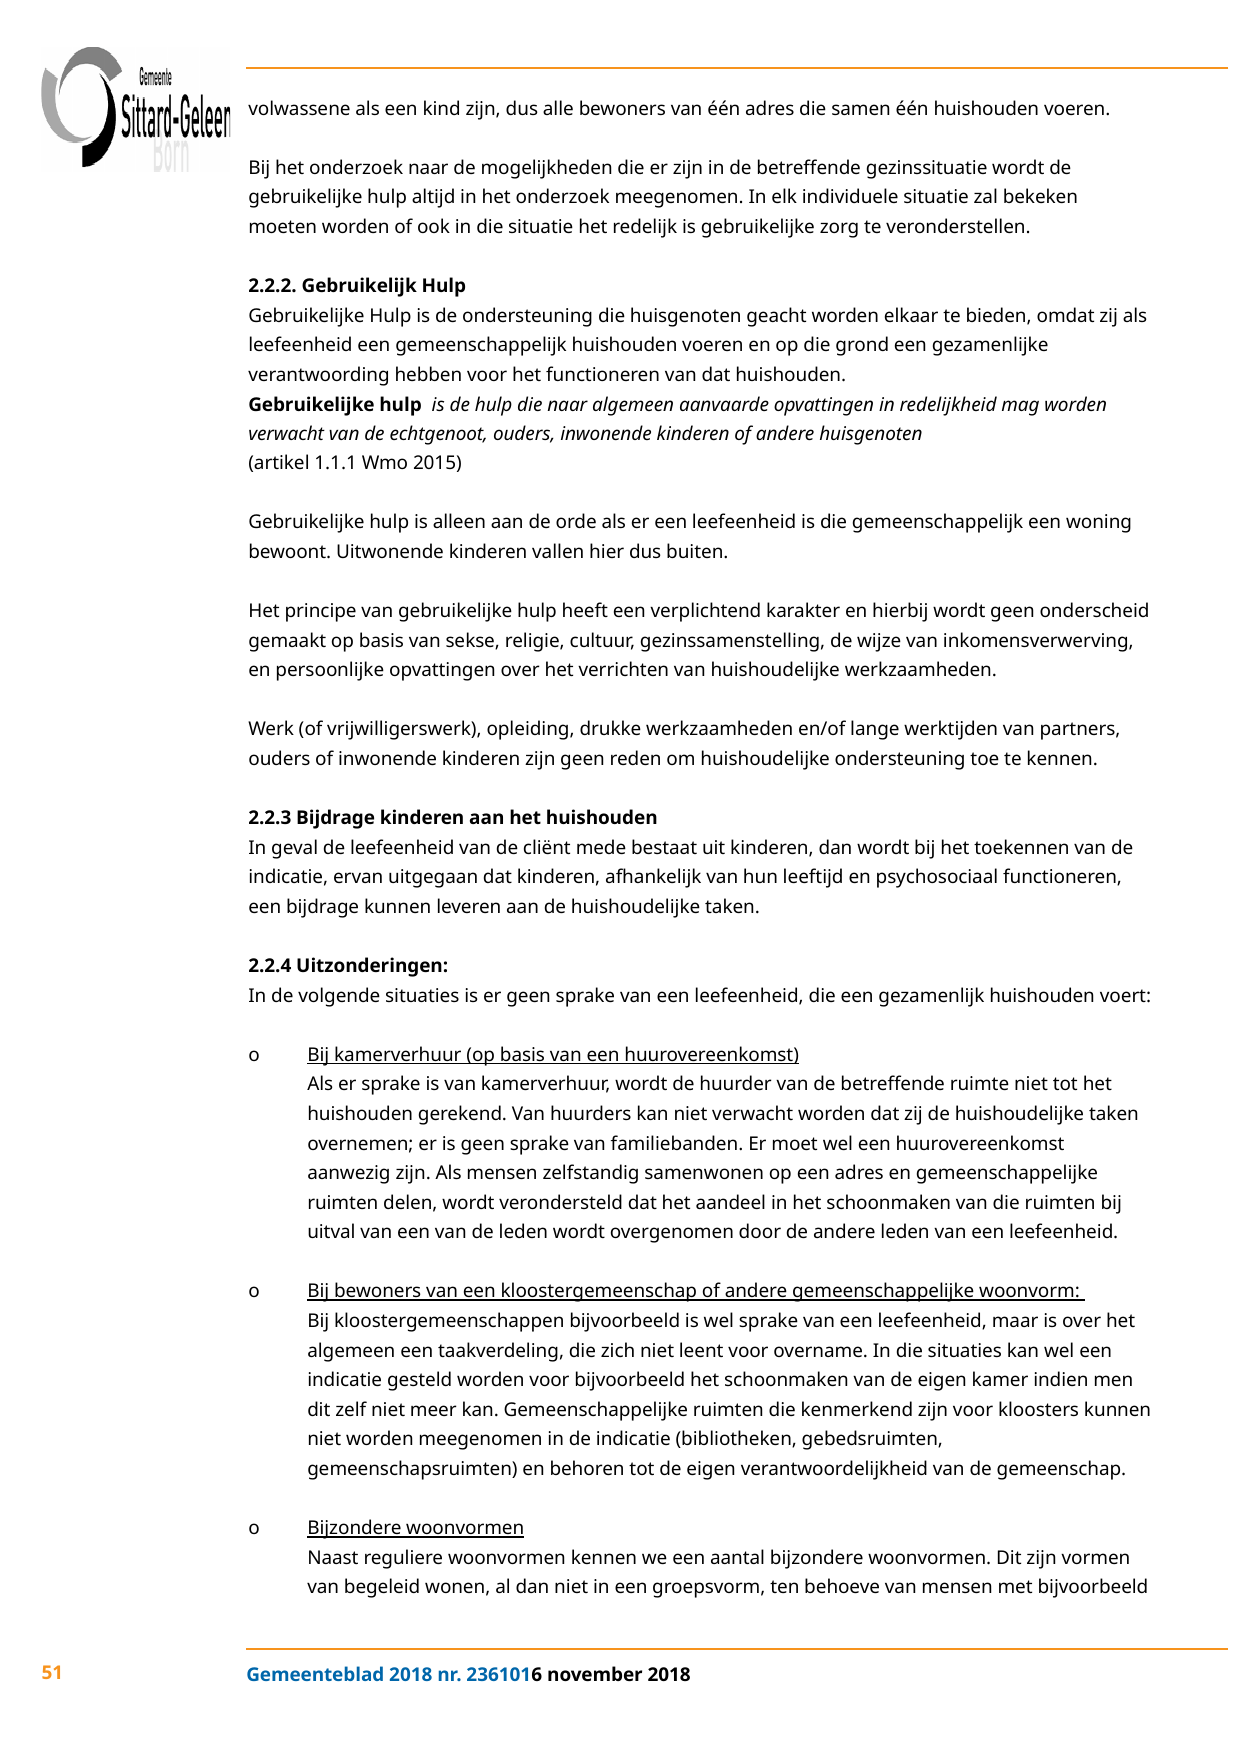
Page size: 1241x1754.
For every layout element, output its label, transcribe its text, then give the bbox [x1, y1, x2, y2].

list Naast reguliere woonvormen kennen we een aantal bijzondere woonvormen. Dit zijn vormen van begeleid wonen, al dan niet in een groepsvorm, ten behoeve van mensen met bijvoorbeeld [248, 1544, 1152, 1599]
text volwassene als een kind zijn, dus alle bewoners van één adres die samen één huishouden voeren. [248, 95, 1152, 121]
list Bij bewoners van een kloostergemeenschap of andere gemeenschappelijke woonvorm: [248, 1278, 1152, 1303]
list Bijzondere woonvormen [248, 1514, 1152, 1540]
list Bij kamerverhuur (op basis van een huurovereenkomst) [248, 1041, 1152, 1067]
text Het principe van gebruikelijke hulp heeft een verplichtend karakter en hierbij wordt geen onderscheid gemaakt op basis van sekse, religie, cultuur, gezinssamenstelling, de wijze van inkomensverwerving, en persoonlijke opvattingen over het verrichten van huishoudelijke werkzaamheden. [248, 597, 1152, 682]
table_header Gebruikelijke hulp is de hulp die naar algemeen aanvaarde opvattingen in redelijkheid mag worden verwacht van de echtgenoot, ouders, inwonende kinderen of andere huisgenoten [248, 391, 1152, 446]
text Gebruikelijke Hulp is de ondersteuning die huisgenoten geacht worden elkaar te bieden, omdat zij als leefeenheid een gemeenschappelijk huishouden voeren en op die grond een gezamenlijke verantwoording hebben voor het functioneren van dat huishouden. [248, 302, 1152, 387]
list Bij kloostergemeenschappen bijvoorbeeld is wel sprake van een leefeenheid, maar is over het algemeen een taakverdeling, die zich niet leent voor overname. In die situaties kan wel een indicatie gesteld worden voor bijvoorbeeld het schoonmaken van de eigen kamer indien men dit zelf niet meer kan. Gemeenschappelijke ruimten die kenmerkend zijn voor kloosters kunnen niet worden meegenomen in de indicatie (bibliotheken, gebedsruimten, gemeenschapsruimten) en behoren tot de eigen verantwoordelijkheid van de gemeenschap. [248, 1307, 1152, 1481]
text 2.2.4 Uitzonderingen: [248, 952, 1152, 978]
text In de volgende situaties is er geen sprake van een leefeenheid, die een gezamenlijk huishouden voert: [248, 982, 1152, 1007]
picture [41, 47, 231, 172]
text (artikel 1.1.1 Wmo 2015) [248, 449, 1152, 475]
text 2.2.2. Gebruikelijk Hulp [248, 272, 1152, 298]
list Als er sprake is van kamerverhuur, wordt de huurder van de betreffende ruimte niet tot het huishouden gerekend. Van huurders kan niet verwacht worden dat zij de huishoudelijke taken overnemen; er is geen sprake van familiebanden. Er moet wel een huurovereenkomst aanwezig zijn. Als mensen zelfstandig samenwonen op een adres en gemeenschappelijke ruimten delen, wordt verondersteld dat het aandeel in het schoonmaken van die ruimten bij uitval van een van de leden wordt overgenomen door de andere leden van een leefeenheid. [248, 1071, 1152, 1244]
text Werk (of vrijwilligerswerk), opleiding, drukke werkzaamheden en/of lange werktijden van partners, ouders of inwonende kinderen zijn geen reden om huishoudelijke ondersteuning toe te kennen. [248, 716, 1152, 771]
text In geval de leefeenheid van de cliënt mede bestaat uit kinderen, dan wordt bij het toekennen van de indicatie, ervan uitgegaan dat kinderen, afhankelijk van hun leeftijd en psychosociaal functioneren, een bijdrage kunnen leveren aan de huishoudelijke taken. [248, 834, 1152, 919]
text Bij het onderzoek naar de mogelijkheden die er zijn in de betreffende gezinssituatie wordt de gebruikelijke hulp altijd in het onderzoek meegenomen. In elk individuele situatie zal bekeken moeten worden of ook in die situatie het redelijk is gebruikelijke zorg te veronderstellen. [248, 154, 1152, 239]
text 2.2.3 Bijdrage kinderen aan het huishouden [248, 804, 1152, 830]
text Gebruikelijke hulp is alleen aan de orde als er een leefeenheid is die gemeenschappelijk een woning bewoont. Uitwonende kinderen vallen hier dus buiten. [248, 508, 1152, 564]
